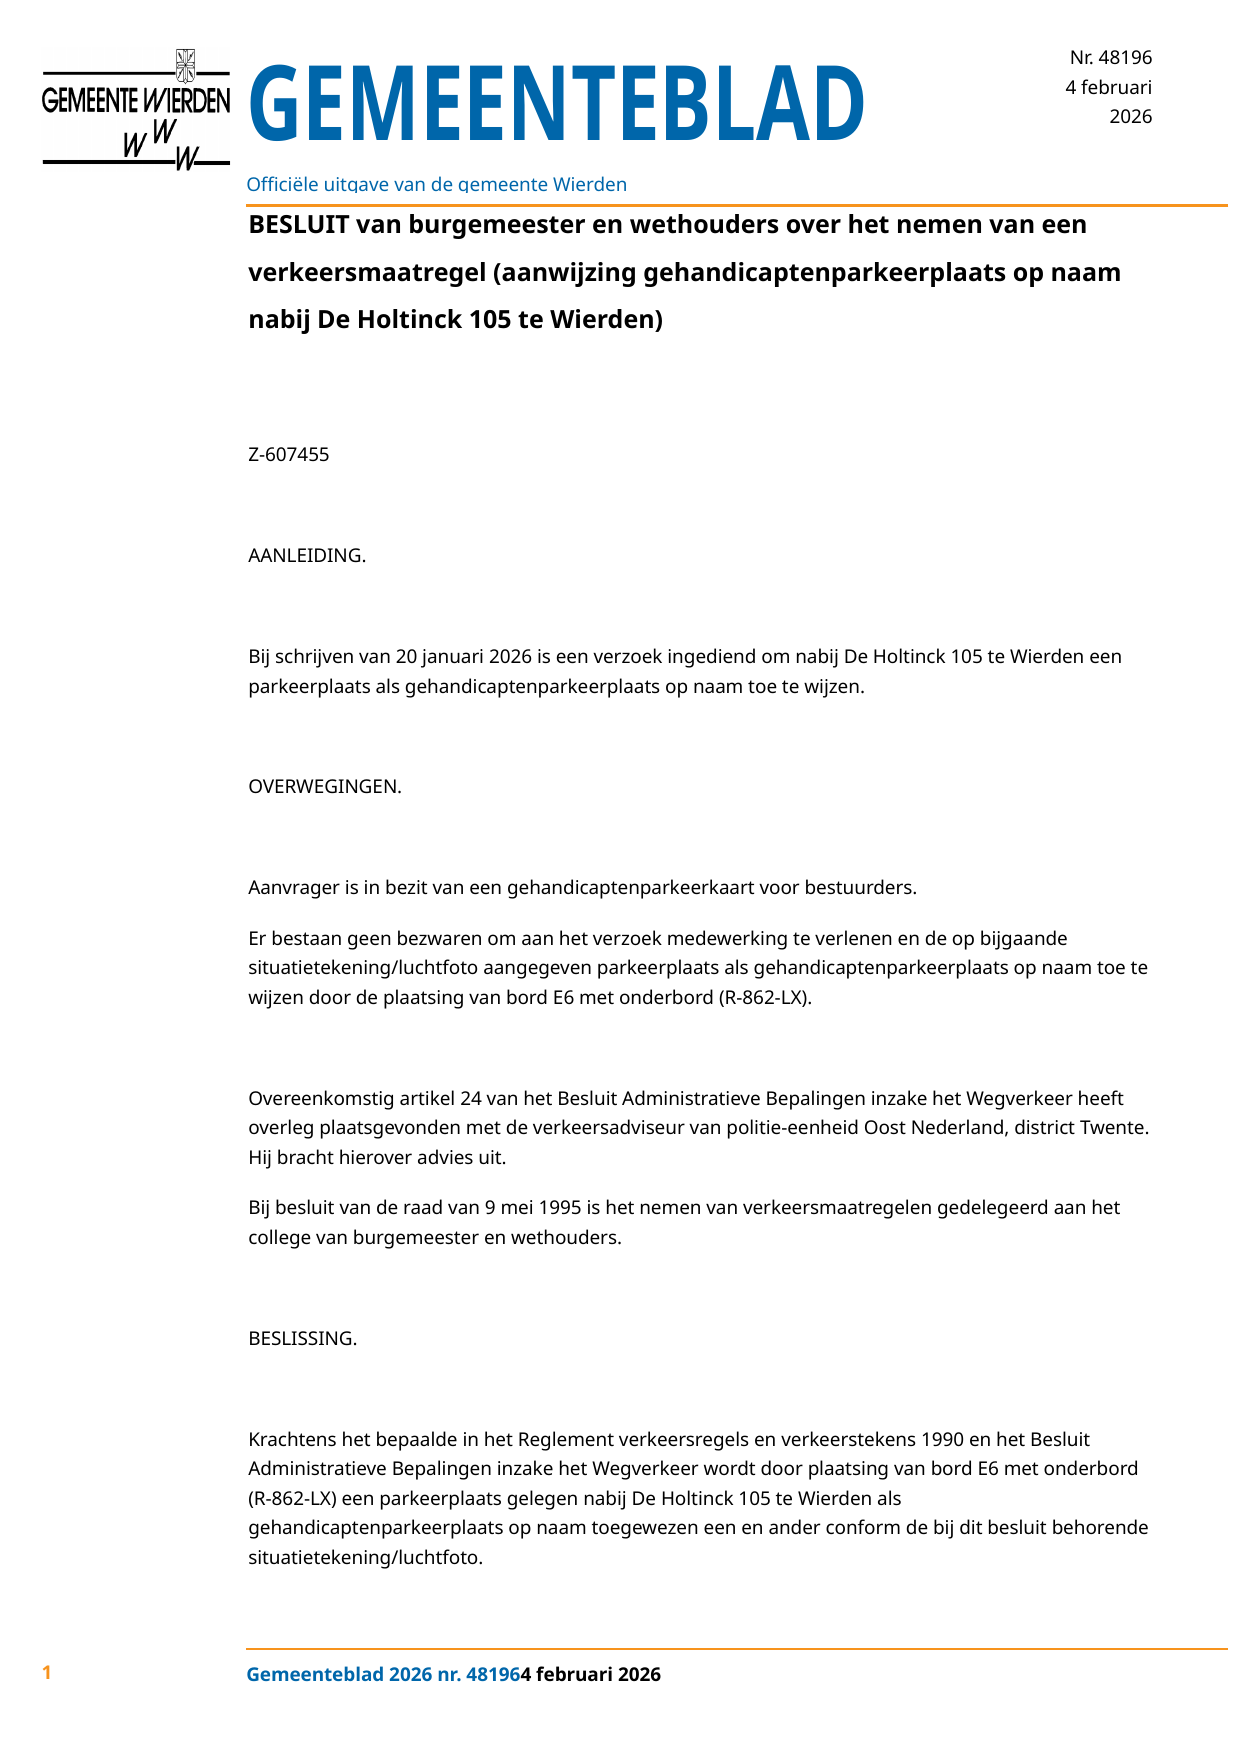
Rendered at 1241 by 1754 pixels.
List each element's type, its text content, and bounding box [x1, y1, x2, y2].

text OVERWEGINGEN. [248, 774, 1152, 799]
text BESLUIT van burgemeester en wethouders over het nemen van een verkeersmaatregel (aanwijzing gehandicaptenparkeerplaats op naam nabij De Holtinck 105 te Wierden) [248, 207, 1152, 336]
text AANLEIDING. [248, 542, 1152, 568]
picture [41, 47, 231, 172]
text Er bestaan geen bezwaren om aan het verzoek medewerking te verlenen en de op bijgaande situatietekening/luchtfoto aangegeven parkeerplaats als gehandicaptenparkeerplaats op naam toe te wijzen door de plaatsing van bord E6 met onderbord (R-862-LX). [248, 925, 1152, 1010]
text Z-607455 [248, 442, 1152, 467]
text Aanvrager is in bezit van een gehandicaptenparkeerkaart voor bestuurders. [248, 874, 1152, 900]
text Bij besluit van de raad van 9 mei 1995 is het nemen van verkeersmaatregelen gedelegeerd aan het college van burgemeester en wethouders. [248, 1194, 1152, 1250]
text Bij schrijven van 20 januari 2026 is een verzoek ingediend om nabij De Holtinck 105 te Wierden een parkeerplaats als gehandicaptenparkeerplaats op naam toe te wijzen. [248, 643, 1152, 699]
text Krachtens het bepaalde in het Reglement verkeersregels en verkeerstekens 1990 en het Besluit Administratieve Bepalingen inzake het Wegverkeer wordt door plaatsing van bord E6 met onderbord (R-862-LX) een parkeerplaats gelegen nabij De Holtinck 105 te Wierden als gehandicaptenparkeerplaats op naam toegewezen een en ander conform de bij dit besluit behorende situatietekening/luchtfoto. [248, 1426, 1152, 1570]
text Overeenkomstig artikel 24 van het Besluit Administratieve Bepalingen inzake het Wegverkeer heeft overleg plaatsgevonden met de verkeersadviseur van politie-eenheid Oost Nederland, district Twente. Hij bracht hierover advies uit. [248, 1085, 1152, 1170]
text BESLISSING. [248, 1325, 1152, 1351]
